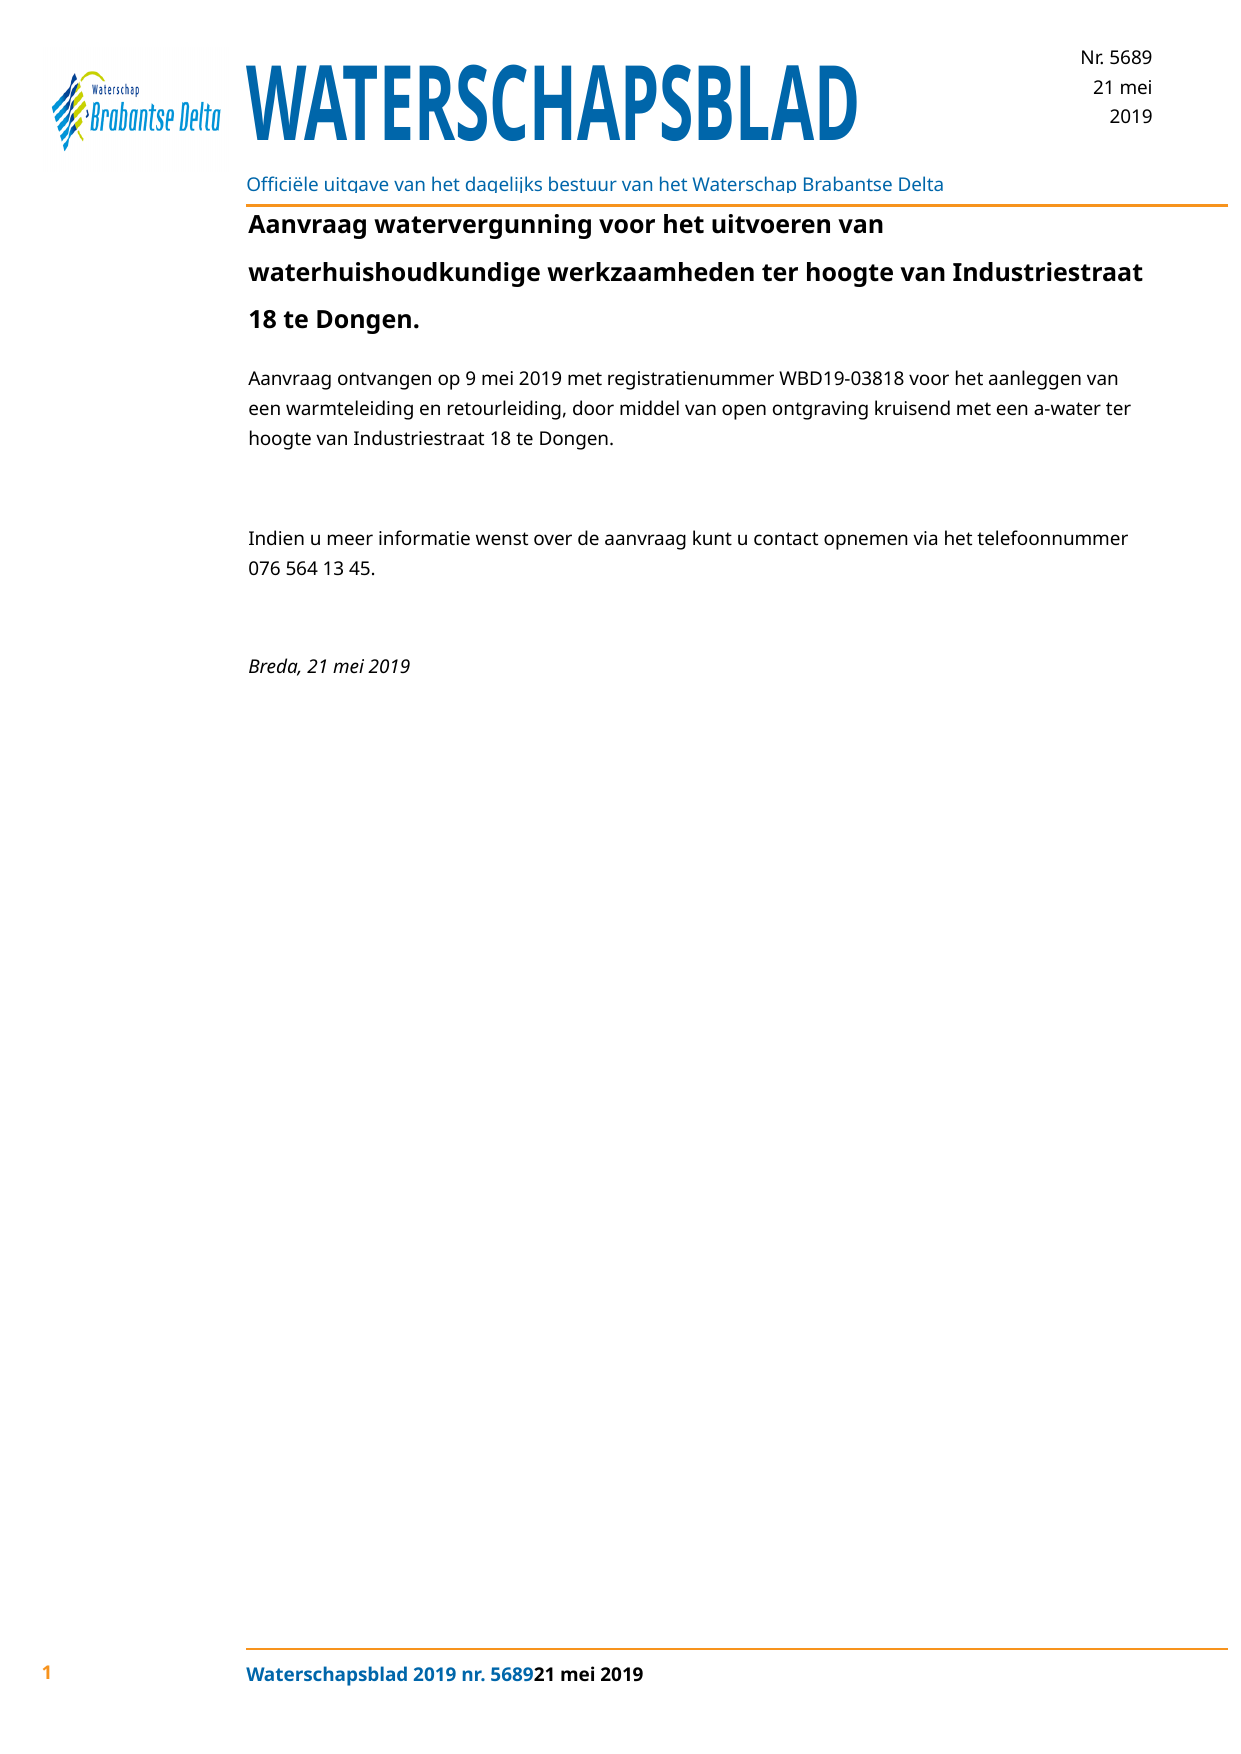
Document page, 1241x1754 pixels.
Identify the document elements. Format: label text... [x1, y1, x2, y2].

text Aanvraag watervergunning voor het uitvoeren van waterhuishoudkundige werkzaamheden ter hoogte van Industriestraat 18 te Dongen. [248, 207, 1152, 336]
text Aanvraag ontvangen op 9 mei 2019 met registratienummer WBD19-03818 voor het aanleggen van een warmteleiding en retourleiding, door middel van open ontgraving kruisend met een a-water ter hoogte van Industriestraat 18 te Dongen. [248, 366, 1152, 450]
text Indien u meer informatie wenst over de aanvraag kunt u contact opnemen via het telefoonnummer 076 564 13 45. [248, 526, 1152, 581]
picture [41, 47, 231, 172]
text Breda, 21 mei 2019 [248, 653, 1152, 679]
